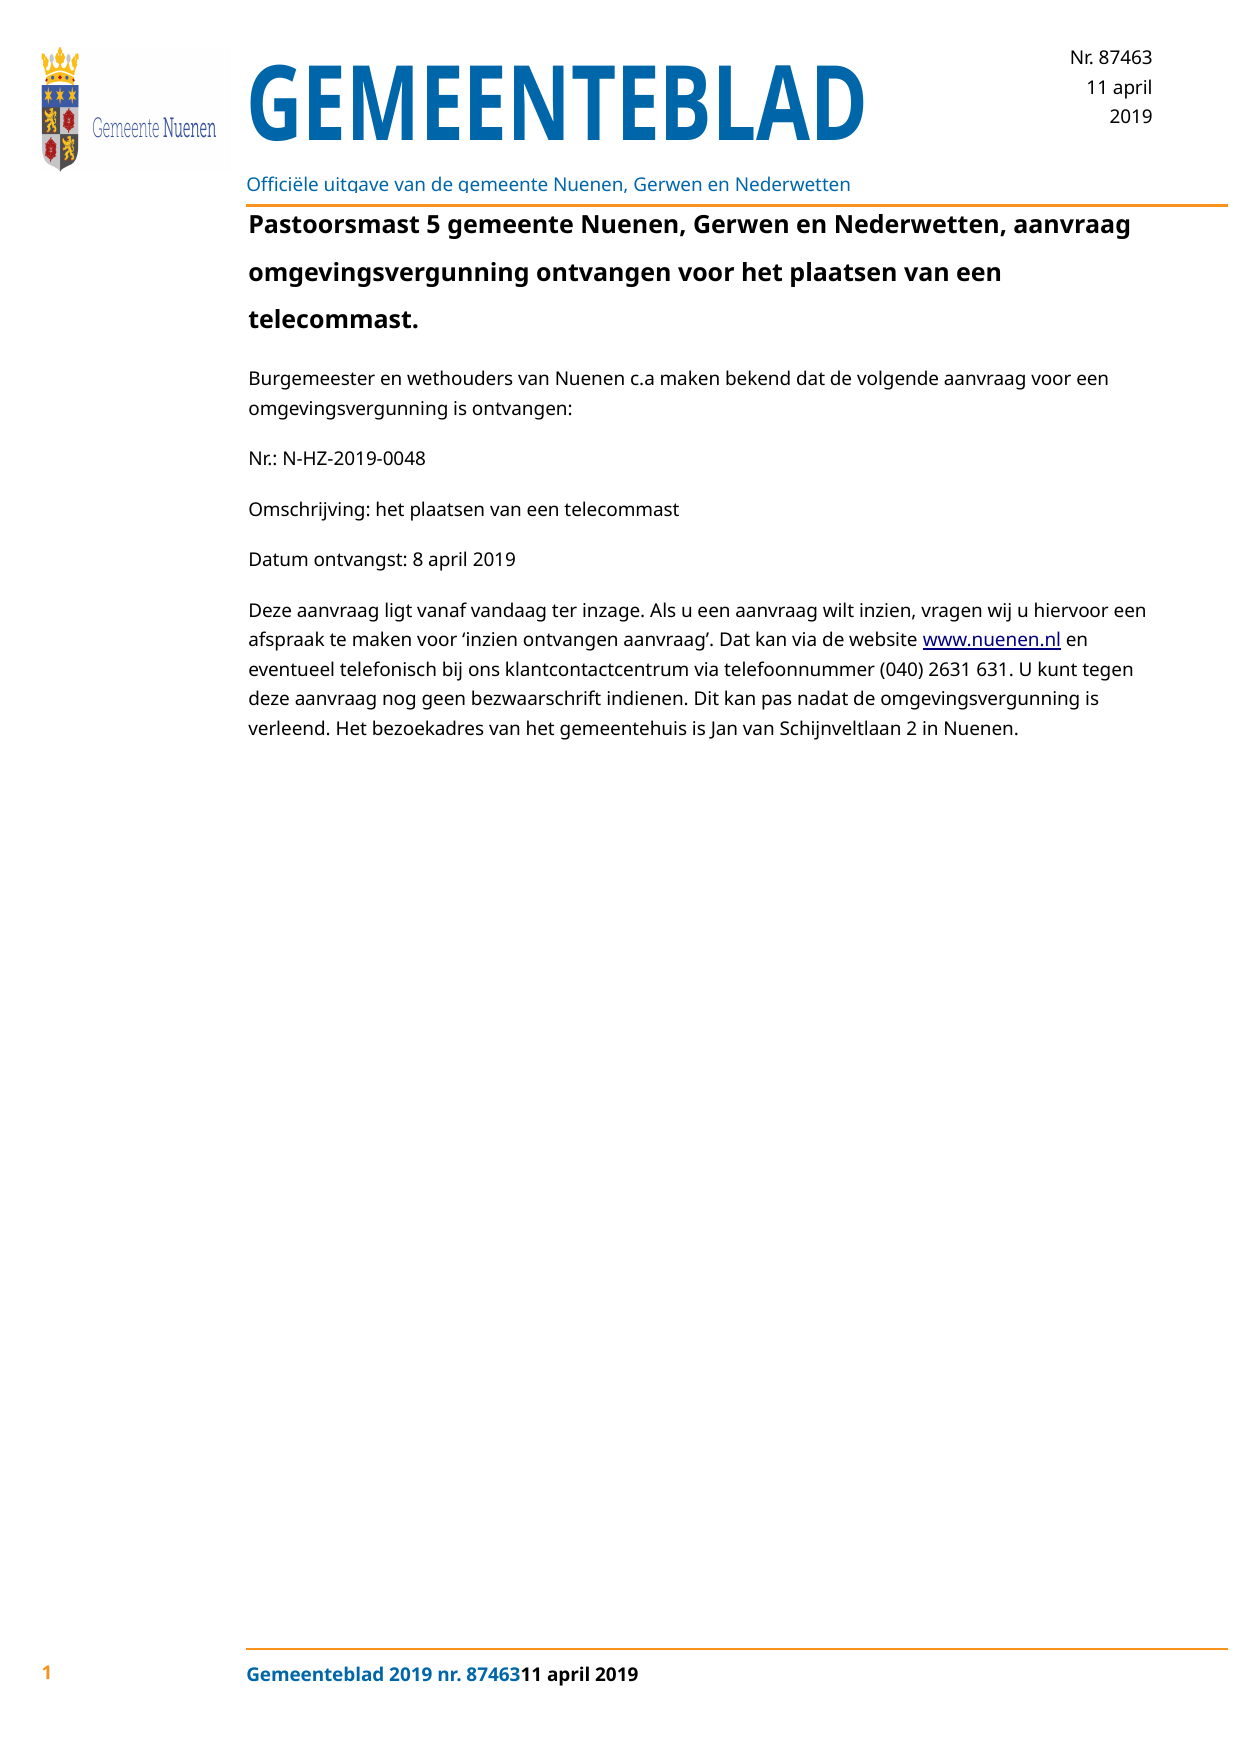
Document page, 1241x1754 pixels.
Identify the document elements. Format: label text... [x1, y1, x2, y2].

picture [41, 47, 231, 172]
text Burgemeester en wethouders van Nuenen c.a maken bekend dat de volgende aanvraag voor een omgevingsvergunning is ontvangen: [248, 366, 1152, 421]
text Deze aanvraag ligt vanaf vandaag ter inzage. Als u een aanvraag wilt inzien, vragen wij u hiervoor een afspraak te maken voor ‘inzien ontvangen aanvraag’. Dat kan via de website www.nuenen.nl en eventueel telefonisch bij ons klantcontactcentrum via telefoonnummer (040) 2631 631. U kunt tegen deze aanvraag nog geen bezwaarschrift indienen. Dit kan pas nadat de omgevingsvergunning is verleend. Het bezoekadres van het gemeentehuis is Jan van Schijnveltlaan 2 in Nuenen. [248, 597, 1152, 741]
text Omschrijving: het plaatsen van een telecommast [248, 496, 1152, 522]
text Nr.: N-HZ-2019-0048 [248, 446, 1152, 471]
text Datum ontvangst: 8 april 2019 [248, 546, 1152, 572]
text Pastoorsmast 5 gemeente Nuenen, Gerwen en Nederwetten, aanvraag omgevingsvergunning ontvangen voor het plaatsen van een telecommast. [248, 207, 1152, 336]
